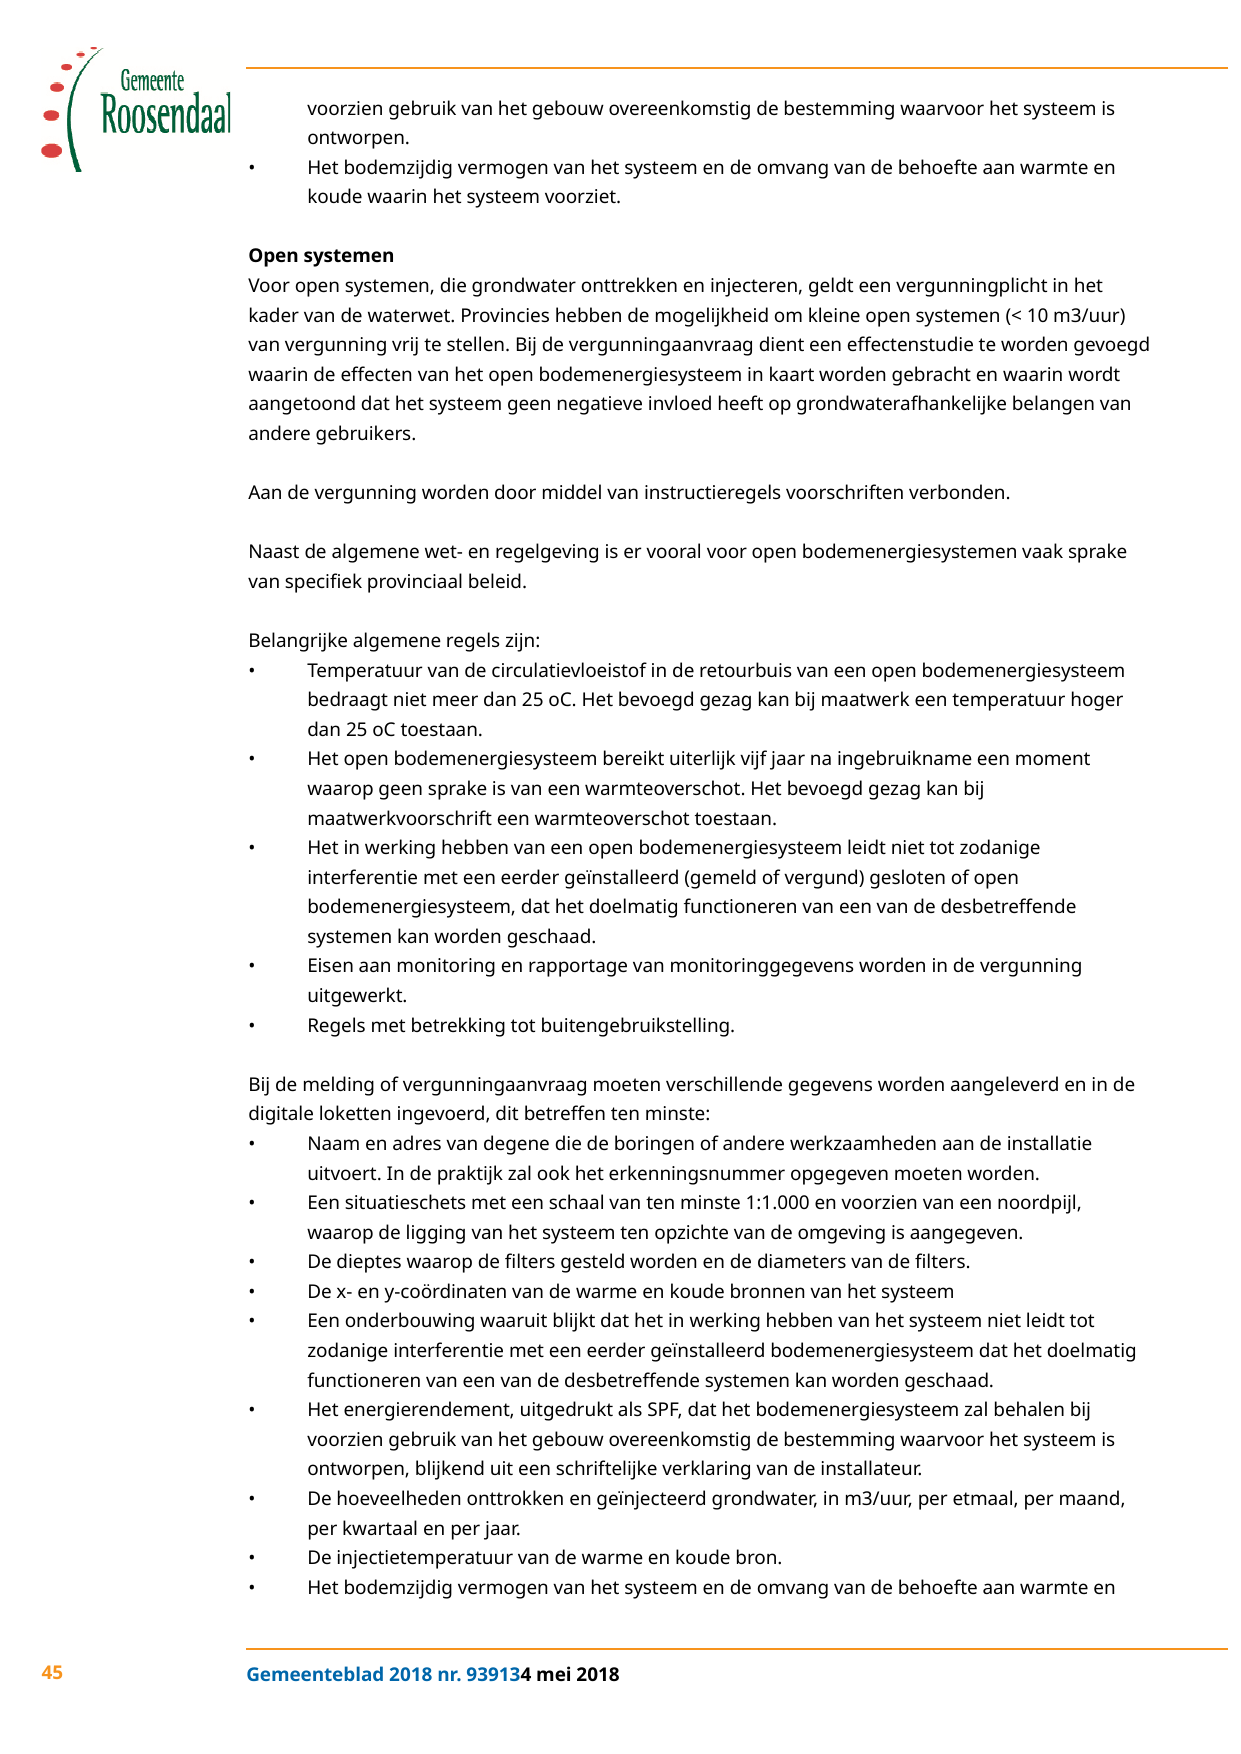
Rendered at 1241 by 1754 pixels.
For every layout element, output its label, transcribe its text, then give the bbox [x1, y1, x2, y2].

list Temperatuur van de circulatievloeistof in de retourbuis van een open bodemenergiesysteem bedraagt niet meer dan 25 oC. Het bevoegd gezag kan bij maatwerk een temperatuur hoger dan 25 oC toestaan. [248, 657, 1152, 742]
text Belangrijke algemene regels zijn: [248, 627, 1152, 653]
list De dieptes waarop de filters gesteld worden en de diameters van de filters. [248, 1248, 1152, 1274]
list De hoeveelheden onttrokken en geïnjecteerd grondwater, in m3/uur, per etmaal, per maand, per kwartaal en per jaar. [248, 1485, 1152, 1541]
text Naast de algemene wet- en regelgeving is er vooral voor open bodemenergiesystemen vaak sprake van specifiek provinciaal beleid. [248, 538, 1152, 594]
picture [41, 47, 231, 172]
list Een onderbouwing waaruit blijkt dat het in werking hebben van het systeem niet leidt tot zodanige interferentie met een eerder geïnstalleerd bodemenergiesysteem dat het doelmatig functioneren van een van de desbetreffende systemen kan worden geschaad. [248, 1308, 1152, 1393]
list Het bodemzijdig vermogen van het systeem en de omvang van de behoefte aan warmte en koude waarin het systeem voorziet. [248, 154, 1152, 209]
list Het open bodemenergiesysteem bereikt uiterlijk vijf jaar na ingebruikname een moment waarop geen sprake is van een warmteoverschot. Het bevoegd gezag kan bij maatwerkvoorschrift een warmteoverschot toestaan. [248, 746, 1152, 831]
list Het energierendement, uitgedrukt als SPF, dat het bodemenergiesysteem zal behalen bij voorzien gebruik van het gebouw overeenkomstig de bestemming waarvoor het systeem is ontworpen, blijkend uit een schriftelijke verklaring van de installateur. [248, 1396, 1152, 1481]
list Eisen aan monitoring en rapportage van monitoringgegevens worden in de vergunning uitgewerkt. [248, 953, 1152, 1008]
list voorzien gebruik van het gebouw overeenkomstig de bestemming waarvoor het systeem is ontworpen. [248, 95, 1152, 150]
list Het in werking hebben van een open bodemenergiesysteem leidt niet tot zodanige interferentie met een eerder geïnstalleerd (gemeld of vergund) gesloten of open bodemenergiesysteem, dat het doelmatig functioneren van een van de desbetreffende systemen kan worden geschaad. [248, 834, 1152, 949]
text Voor open systemen, die grondwater onttrekken en injecteren, geldt een vergunningplicht in het kader van de waterwet. Provincies hebben de mogelijkheid om kleine open systemen (< 10 m3/uur) van vergunning vrij te stellen. Bij de vergunningaanvraag dient een effectenstudie te worden gevoegd waarin de effecten van het open bodemenergiesysteem in kaart worden gebracht en waarin wordt aangetoond dat het systeem geen negatieve invloed heeft op grondwaterafhankelijke belangen van andere gebruikers. [248, 272, 1152, 446]
list Het bodemzijdig vermogen van het systeem en de omvang van de behoefte aan warmte en [248, 1574, 1152, 1600]
list De injectietemperatuur van de warme en koude bron. [248, 1544, 1152, 1570]
text Bij de melding of vergunningaanvraag moeten verschillende gegevens worden aangeleverd en in de digitale loketten ingevoerd, dit betreffen ten minste: [248, 1071, 1152, 1126]
list Naam en adres van degene die de boringen of andere werkzaamheden aan de installatie uitvoert. In de praktijk zal ook het erkenningsnummer opgegeven moeten worden. [248, 1130, 1152, 1186]
list Regels met betrekking tot buitengebruikstelling. [248, 1012, 1152, 1038]
list De x- en y-coördinaten van de warme en koude bronnen van het systeem [248, 1278, 1152, 1304]
list Een situatieschets met een schaal van ten minste 1:1.000 en voorzien van een noordpijl, waarop de ligging van het systeem ten opzichte van de omgeving is aangegeven. [248, 1189, 1152, 1245]
text Open systemen [248, 243, 1152, 268]
text Aan de vergunning worden door middel van instructieregels voorschriften verbonden. [248, 479, 1152, 505]
